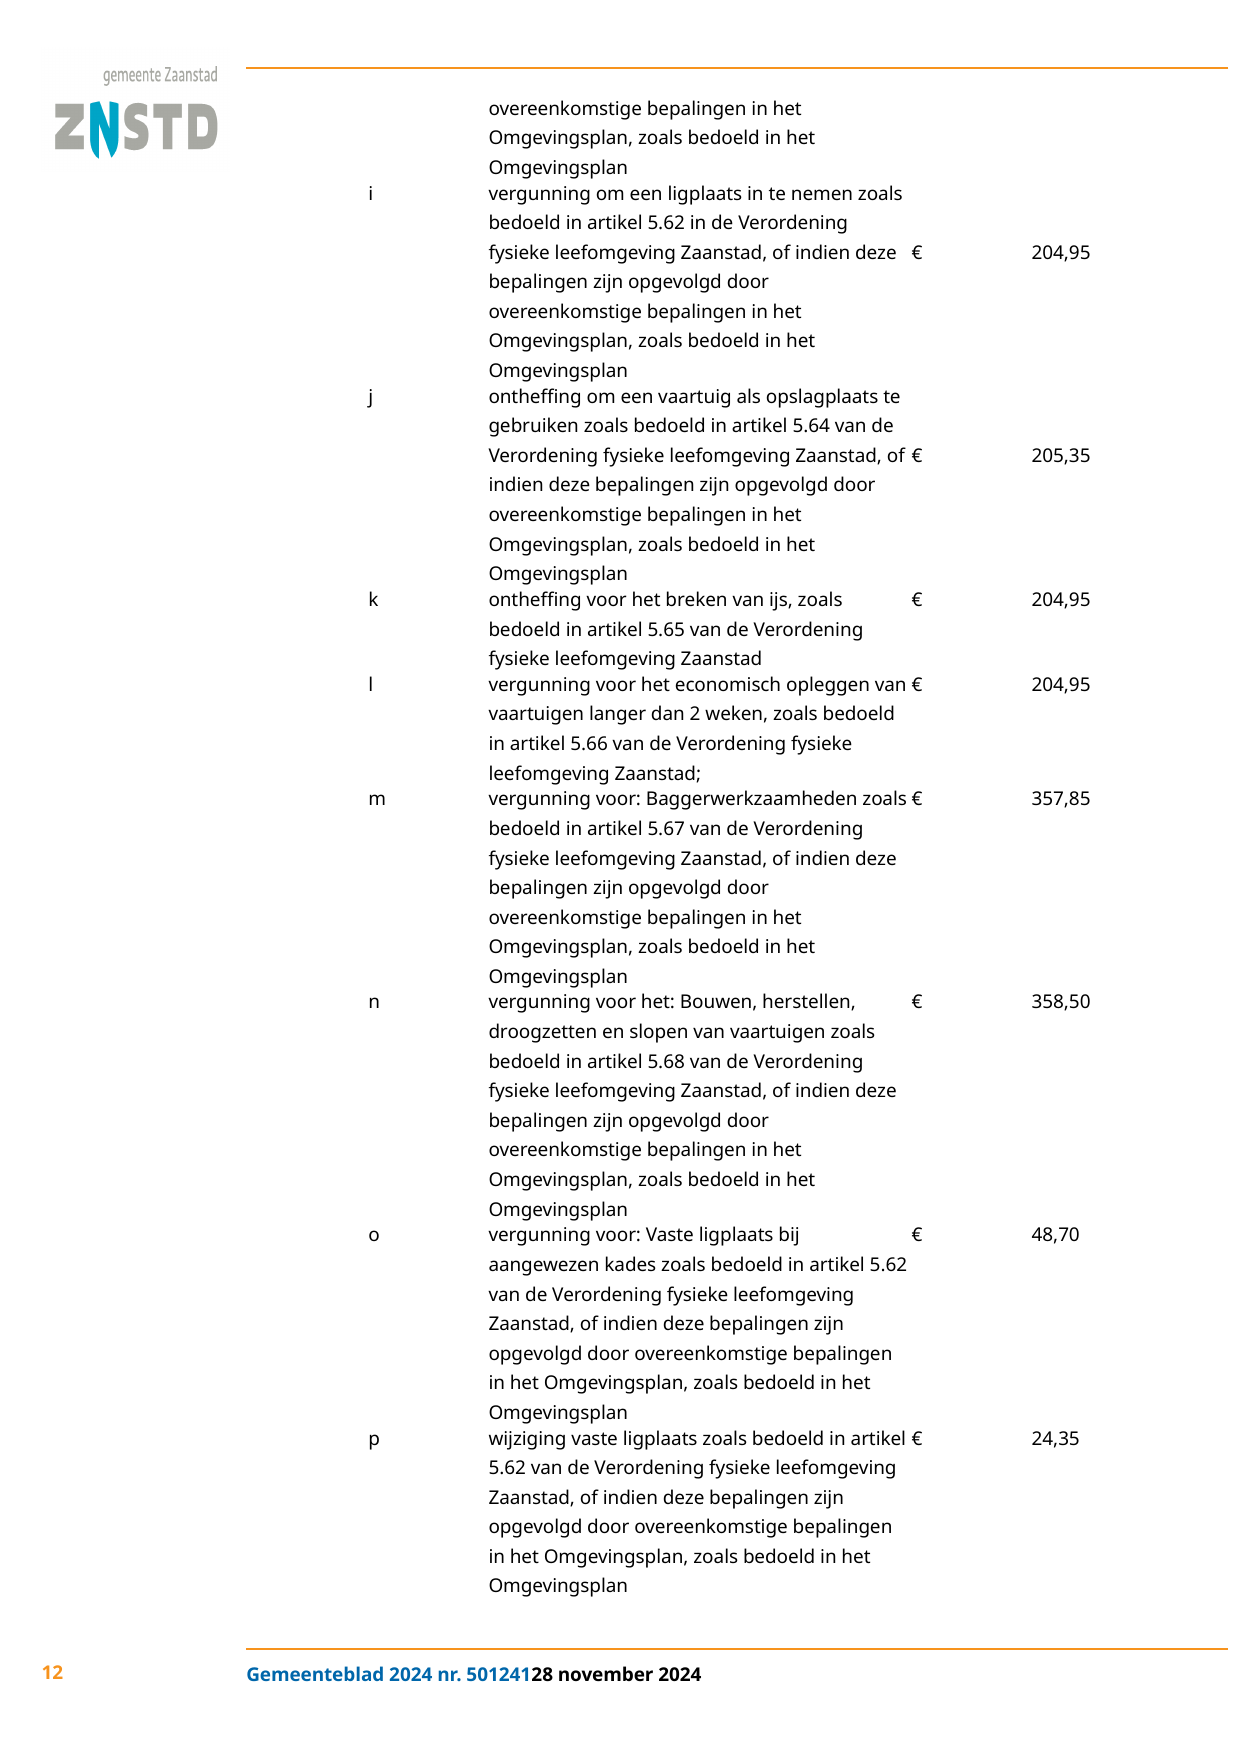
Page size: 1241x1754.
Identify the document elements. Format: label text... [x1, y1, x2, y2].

table_cell [248, 786, 368, 989]
table_cell k [368, 586, 488, 671]
table_cell 204,95 [1031, 586, 1152, 671]
table_cell 205,35 [1031, 383, 1152, 586]
table_cell [248, 1222, 368, 1425]
table_cell vergunning voor het economisch opleggen van vaartuigen langer dan 2 weken, zoals bedoeld in artikel 5.66 van de Verordening fysieke leefomgeving Zaanstad; [488, 671, 911, 786]
table_cell i [368, 180, 488, 383]
table_cell l [368, 671, 488, 786]
table_cell ontheffing voor het breken van ijs, zoals bedoeld in artikel 5.65 van de Verordening fysieke leefomgeving Zaanstad [488, 586, 911, 671]
table_cell 204,95 [1031, 180, 1152, 383]
table_cell [248, 383, 368, 586]
table_cell [248, 180, 368, 383]
table_cell [911, 95, 1031, 180]
table_cell vergunning om een ligplaats in te nemen zoals bedoeld in artikel 5.62 in de Verordening fysieke leefomgeving Zaanstad, of indien deze bepalingen zijn opgevolgd door overeenkomstige bepalingen in het Omgevingsplan, zoals bedoeld in het Omgevingsplan [488, 180, 911, 383]
table_cell [248, 586, 368, 671]
table_cell € [911, 383, 1031, 586]
picture [41, 47, 231, 172]
table_cell € [911, 1425, 1031, 1598]
table_cell [248, 95, 368, 180]
table_cell ontheffing om een vaartuig als opslagplaats te gebruiken zoals bedoeld in artikel 5.64 van de Verordening fysieke leefomgeving Zaanstad, of indien deze bepalingen zijn opgevolgd door overeenkomstige bepalingen in het Omgevingsplan, zoals bedoeld in het Omgevingsplan [488, 383, 911, 586]
table_cell [248, 989, 368, 1222]
table_cell wijziging vaste ligplaats zoals bedoeld in artikel 5.62 van de Verordening fysieke leefomgeving Zaanstad, of indien deze bepalingen zijn opgevolgd door overeenkomstige bepalingen in het Omgevingsplan, zoals bedoeld in het Omgevingsplan [488, 1425, 911, 1598]
table_cell overeenkomstige bepalingen in het Omgevingsplan, zoals bedoeld in het Omgevingsplan [488, 95, 911, 180]
table_cell [368, 95, 488, 180]
table_cell m [368, 786, 488, 989]
table_cell vergunning voor: Vaste ligplaats bij aangewezen kades zoals bedoeld in artikel 5.62 van de Verordening fysieke leefomgeving Zaanstad, of indien deze bepalingen zijn opgevolgd door overeenkomstige bepalingen in het Omgevingsplan, zoals bedoeld in het Omgevingsplan [488, 1222, 911, 1425]
table_cell € [911, 1222, 1031, 1425]
table_cell n [368, 989, 488, 1222]
table_cell o [368, 1222, 488, 1425]
table_cell vergunning voor het: Bouwen, herstellen, droogzetten en slopen van vaartuigen zoals bedoeld in artikel 5.68 van de Verordening fysieke leefomgeving Zaanstad, of indien deze bepalingen zijn opgevolgd door overeenkomstige bepalingen in het Omgevingsplan, zoals bedoeld in het Omgevingsplan [488, 989, 911, 1222]
table_cell [248, 1425, 368, 1598]
table_cell € [911, 786, 1031, 989]
table_cell [248, 671, 368, 786]
table_cell € [911, 989, 1031, 1222]
table_cell € [911, 671, 1031, 786]
table_cell € [911, 180, 1031, 383]
table_cell € [911, 586, 1031, 671]
table_cell 357,85 [1031, 786, 1152, 989]
table_cell 48,70 [1031, 1222, 1152, 1425]
table_cell 24,35 [1031, 1425, 1152, 1598]
table_cell j [368, 383, 488, 586]
table_cell [1031, 95, 1152, 180]
table_cell vergunning voor: Baggerwerkzaamheden zoals bedoeld in artikel 5.67 van de Verordening fysieke leefomgeving Zaanstad, of indien deze bepalingen zijn opgevolgd door overeenkomstige bepalingen in het Omgevingsplan, zoals bedoeld in het Omgevingsplan [488, 786, 911, 989]
table_cell p [368, 1425, 488, 1598]
table_cell 204,95 [1031, 671, 1152, 786]
table_cell 358,50 [1031, 989, 1152, 1222]
